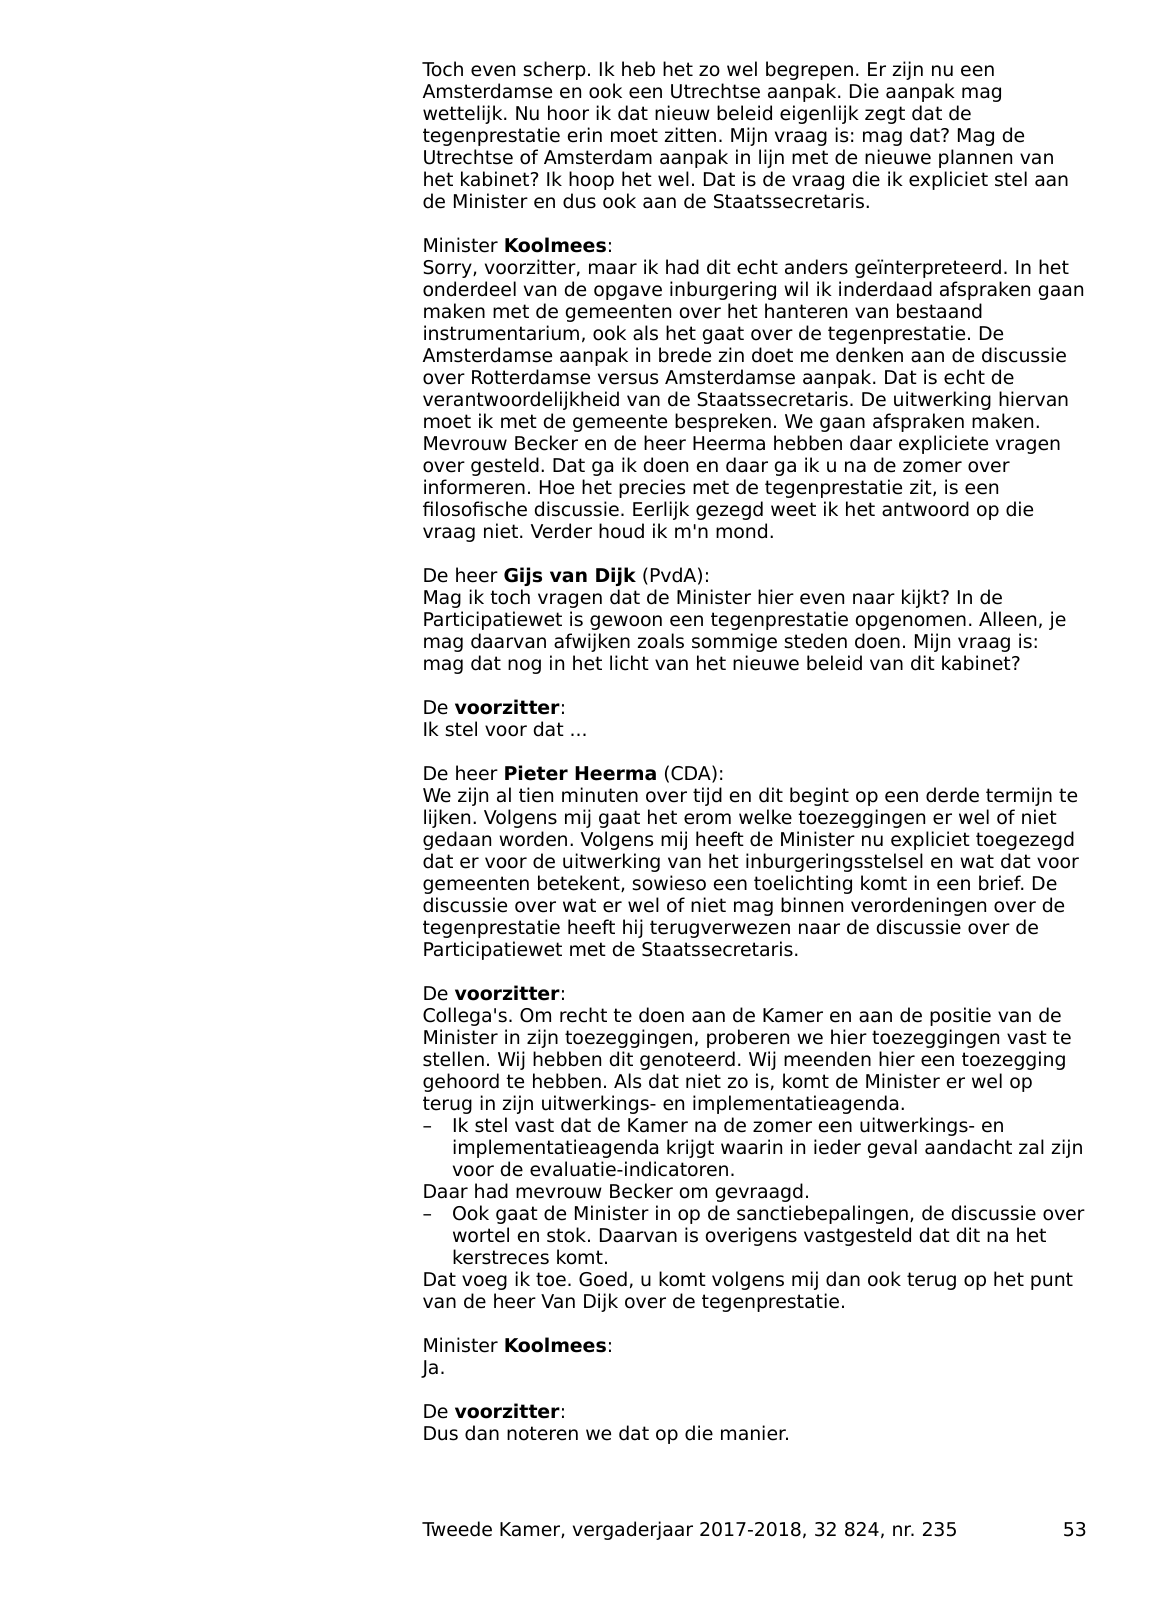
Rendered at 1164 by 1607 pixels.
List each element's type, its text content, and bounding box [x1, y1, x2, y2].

text Mag ik toch vragen dat de Minister hier even naar kijkt? In de Participatiewet is gewoon een tegenprestatie opgenomen. Alleen, je mag daarvan afwijken zoals sommige steden doen. Mijn vraag is: mag dat nog in het licht van het nieuwe beleid van dit kabinet? [422, 587, 1087, 675]
text Dat voeg ik toe. Goed, u komt volgens mij dan ook terug op het punt van de heer Van Dijk over de tegenprestatie. [422, 1269, 1087, 1313]
text We zijn al tien minuten over tijd en dit begint op een derde termijn te lijken. Volgens mij gaat het erom welke toezeggingen er wel of niet gedaan worden. Volgens mij heeft de Minister nu expliciet toegezegd dat er voor de uitwerking van het inburgeringsstelsel en wat dat voor gemeenten betekent, sowieso een toelichting komt in een brief. De discussie over wat er wel of niet mag binnen verordeningen over de tegenprestatie heeft hij terugverwezen naar de discussie over de Participatiewet met de Staatssecretaris. [422, 785, 1087, 961]
text Toch even scherp. Ik heb het zo wel begrepen. Er zijn nu een Amsterdamse en ook een Utrechtse aanpak. Die aanpak mag wettelijk. Nu hoor ik dat nieuw beleid eigenlijk zegt dat de tegenprestatie erin moet zitten. Mijn vraag is: mag dat? Mag de Utrechtse of Amsterdam aanpak in lijn met de nieuwe plannen van het kabinet? Ik hoop het wel. Dat is de vraag die ik expliciet stel aan de Minister en dus ook aan de Staatssecretaris. [422, 59, 1087, 213]
text – Ik stel vast dat de Kamer na de zomer een uitwerkings- en implementatieagenda krijgt waarin in ieder geval aandacht zal zijn voor de evaluatie-indicatoren. [422, 1115, 1087, 1181]
text Minister Koolmees: [422, 1335, 1087, 1357]
text Ik stel voor dat ... [422, 719, 1087, 741]
text De voorzitter: [422, 697, 1087, 719]
text – Ook gaat de Minister in op de sanctiebepalingen, de discussie over wortel en stok. Daarvan is overigens vastgesteld dat dit na het kerstreces komt. [422, 1203, 1087, 1269]
text Daar had mevrouw Becker om gevraagd. [422, 1181, 1087, 1203]
text Dus dan noteren we dat op die manier. [422, 1423, 1087, 1445]
text De voorzitter: [422, 983, 1087, 1005]
text De heer Gijs van Dijk (PvdA): [422, 565, 1087, 587]
text Ja. [422, 1357, 1087, 1379]
text Sorry, voorzitter, maar ik had dit echt anders geïnterpreteerd. In het onderdeel van de opgave inburgering wil ik inderdaad afspraken gaan maken met de gemeenten over het hanteren van bestaand instrumentarium, ook als het gaat over de tegenprestatie. De Amsterdamse aanpak in brede zin doet me denken aan de discussie over Rotterdamse versus Amsterdamse aanpak. Dat is echt de verantwoordelijkheid van de Staatssecretaris. De uitwerking hiervan moet ik met de gemeente bespreken. We gaan afspraken maken. Mevrouw Becker en de heer Heerma hebben daar expliciete vragen over gesteld. Dat ga ik doen en daar ga ik u na de zomer over informeren. Hoe het precies met de tegenprestatie zit, is een filosofische discussie. Eerlijk gezegd weet ik het antwoord op die vraag niet. Verder houd ik m'n mond. [422, 257, 1087, 543]
text De voorzitter: [422, 1401, 1087, 1423]
text De heer Pieter Heerma (CDA): [422, 763, 1087, 785]
text Collega's. Om recht te doen aan de Kamer en aan de positie van de Minister in zijn toezeggingen, proberen we hier toezeggingen vast te stellen. Wij hebben dit genoteerd. Wij meenden hier een toezegging gehoord te hebben. Als dat niet zo is, komt de Minister er wel op terug in zijn uitwerkings- en implementatieagenda. [422, 1005, 1087, 1115]
text Minister Koolmees: [422, 235, 1087, 257]
